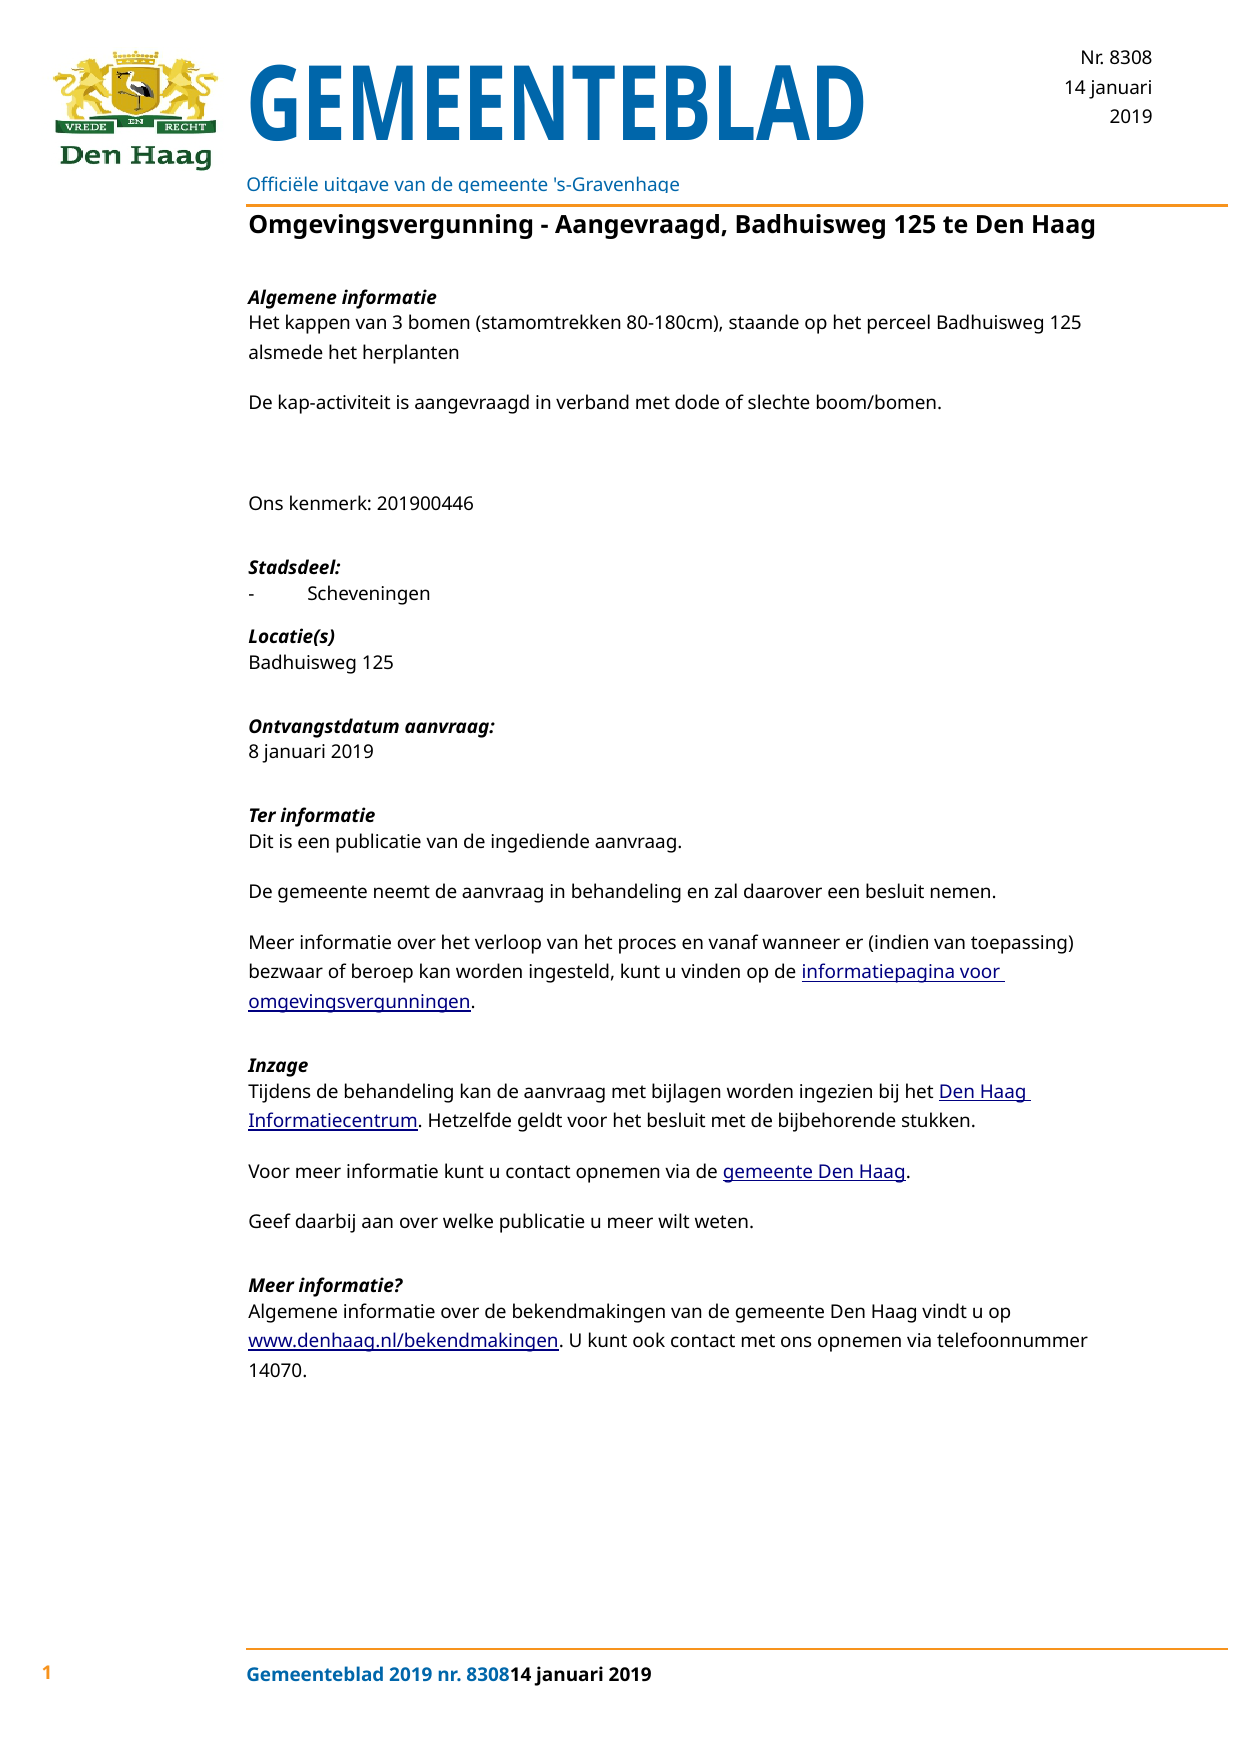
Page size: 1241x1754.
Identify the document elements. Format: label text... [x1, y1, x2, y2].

text Ter informatie [248, 803, 1152, 828]
text Stadsdeel: [248, 554, 1152, 580]
text Locatie(s) [248, 623, 1152, 649]
text Algemene informatie [248, 284, 1152, 309]
picture [41, 47, 231, 172]
text Badhuisweg 125 [248, 649, 1152, 675]
list Scheveningen [248, 580, 1152, 606]
text 8 januari 2019 [248, 739, 1152, 764]
text Het kappen van 3 bomen (stamomtrekken 80-180cm), staande op het perceel Badhuisweg 125 alsmede het herplanten [248, 309, 1152, 365]
text Voor meer informatie kunt u contact opnemen via de gemeente Den Haag. [248, 1158, 1152, 1184]
text Tijdens de behandeling kan de aanvraag met bijlagen worden ingezien bij het Den Haag Informatiecentrum. Hetzelfde geldt voor het besluit met de bijbehorende stukken. [248, 1078, 1152, 1133]
text Geef daarbij aan over welke publicatie u meer wilt weten. [248, 1208, 1152, 1234]
text Inzage [248, 1052, 1152, 1078]
text Meer informatie over het verloop van het proces en vanaf wanneer er (indien van toepassing) bezwaar of beroep kan worden ingesteld, kunt u vinden op de informatiepagina voor omgevingsvergunningen. [248, 929, 1152, 1014]
text Omgevingsvergunning - Aangevraagd, Badhuisweg 125 te Den Haag [248, 207, 1152, 241]
text Meer informatie? [248, 1272, 1152, 1298]
text De kap-activiteit is aangevraagd in verband met dode of slechte boom/bomen. [248, 389, 1152, 415]
text De gemeente neemt de aanvraag in behandeling en zal daarover een besluit nemen. [248, 879, 1152, 904]
text Ontvangstdatum aanvraag: [248, 713, 1152, 739]
text Algemene informatie over de bekendmakingen van de gemeente Den Haag vindt u op www.denhaag.nl/bekendmakingen. U kunt ook contact met ons opnemen via telefoonnummer 14070. [248, 1298, 1152, 1383]
text Dit is een publicatie van de ingediende aanvraag. [248, 828, 1152, 854]
text Ons kenmerk: 201900446 [248, 490, 1152, 516]
